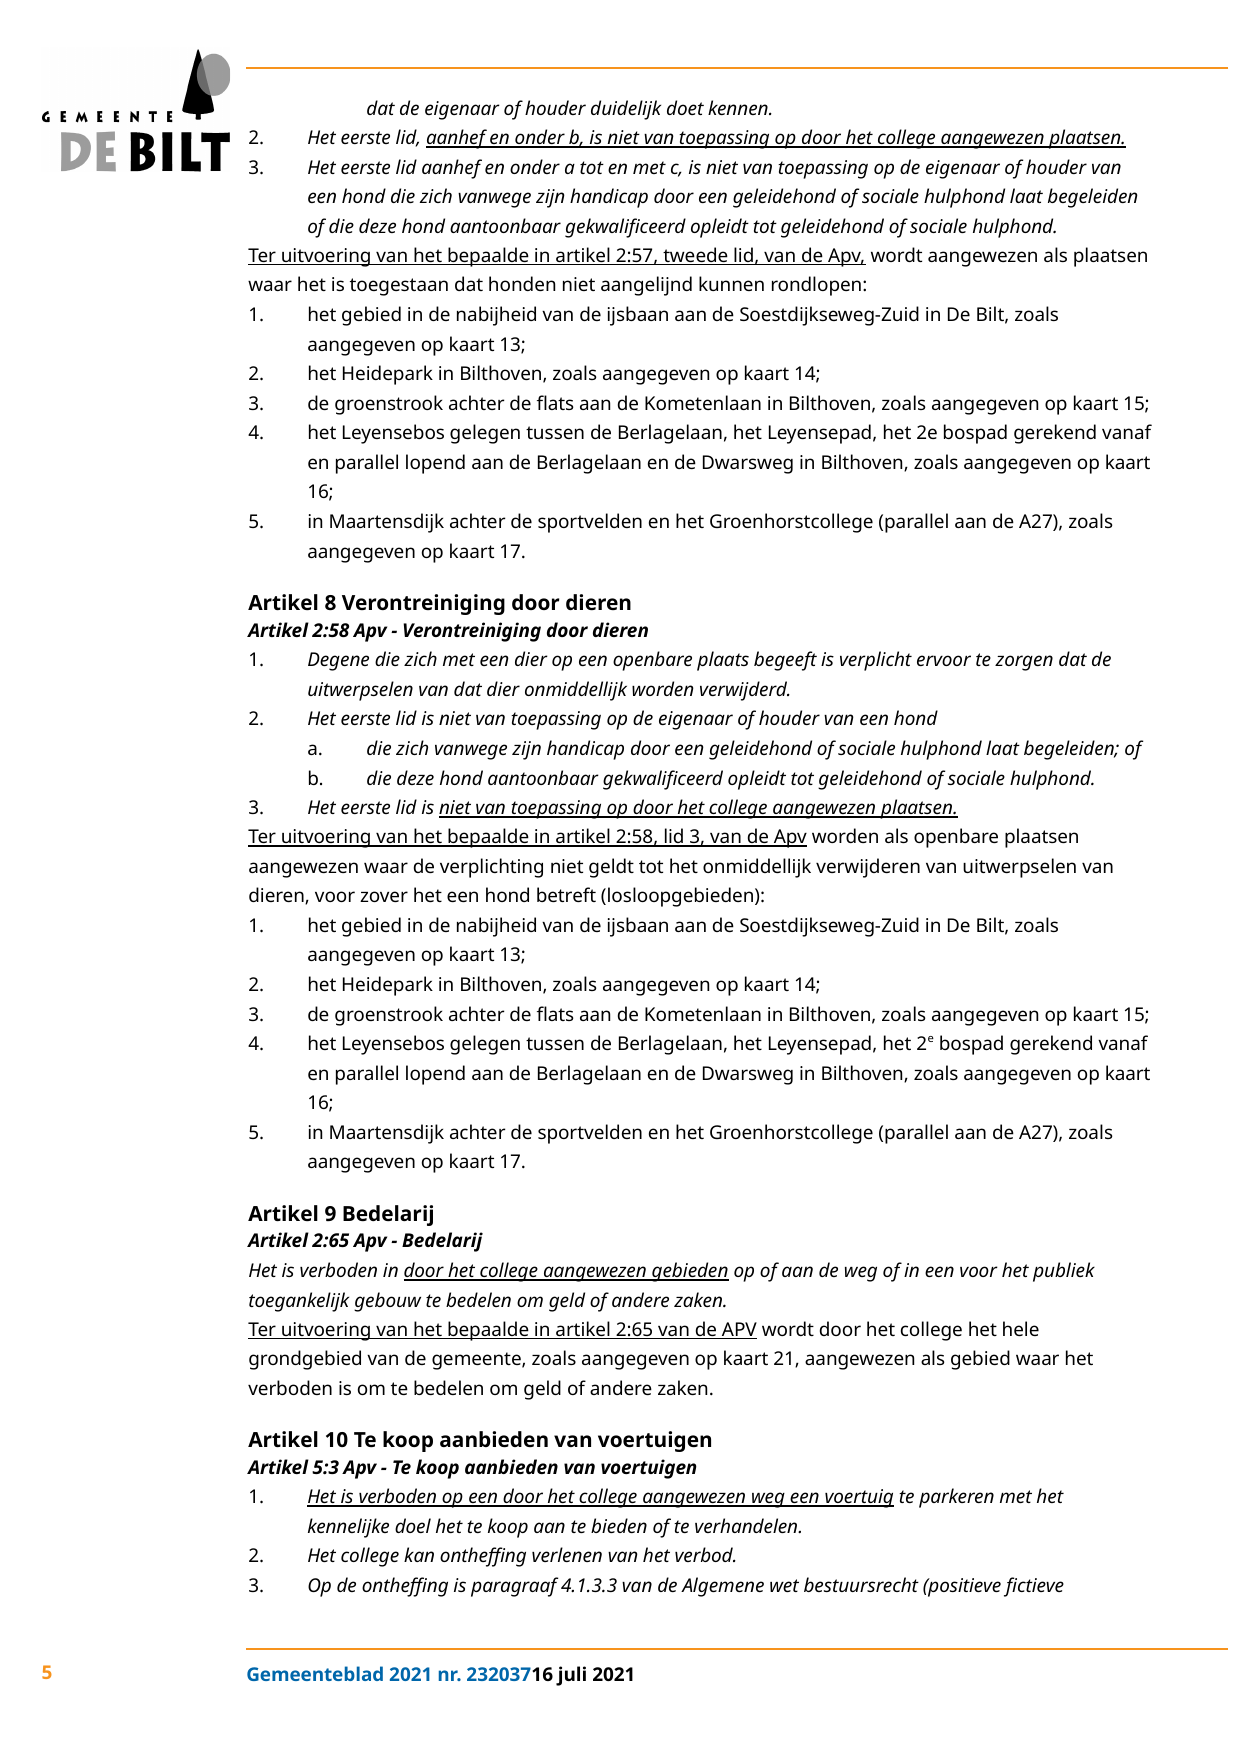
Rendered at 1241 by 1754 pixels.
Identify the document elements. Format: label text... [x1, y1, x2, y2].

list het Heidepark in Bilthoven, zoals aangegeven op kaart 14; [248, 360, 1152, 386]
list het Heidepark in Bilthoven, zoals aangegeven op kaart 14; [248, 971, 1152, 997]
list het gebied in de nabijheid van de ijsbaan aan de Soestdijkseweg-Zuid in De Bilt, zoals aangegeven op kaart 13; [248, 301, 1152, 357]
text Ter uitvoering van het bepaalde in artikel 2:58, lid 3, van de Apv worden als openbare plaatsen aangewezen waar de verplichting niet geldt tot het onmiddellijk verwijderen van uitwerpselen van dieren, voor zover het een hond betreft (losloopgebieden): [248, 823, 1152, 908]
table_header Artikel 2:65 Apv - Bedelarij Het is verboden in door het college aangewezen gebieden op of aan de weg of in een voor het publiek toegankelijk gebouw te bedelen om geld of andere zaken. [248, 1228, 1152, 1313]
text Artikel 8 Verontreiniging door dieren [248, 588, 1152, 617]
list het Leyensebos gelegen tussen de Berlagelaan, het Leyensepad, het 2e bospad gerekend vanaf en parallel lopend aan de Berlagelaan en de Dwarsweg in Bilthoven, zoals aangegeven op kaart 16; [248, 419, 1152, 504]
text Artikel 10 Te koop aanbieden van voertuigen [248, 1425, 1152, 1454]
list het Leyensebos gelegen tussen de Berlagelaan, het Leyensepad, het 2e bospad gerekend vanaf en parallel lopend aan de Berlagelaan en de Dwarsweg in Bilthoven, zoals aangegeven op kaart 16; [248, 1030, 1152, 1115]
text Artikel 9 Bedelarij [248, 1199, 1152, 1228]
list in Maartensdijk achter de sportvelden en het Groenhorstcollege (parallel aan de A27), zoals aangegeven op kaart 17. [248, 508, 1152, 564]
table_header Artikel 2:58 Apv - Verontreiniging door dieren Degene die zich met een dier op een openbare plaats begeeft is verplicht ervoor te zorgen dat de uitwerpselen van dat dier onmiddellijk worden verwijderd. Het eerste lid is niet van toepassing op de eigenaar of houder van een hond die zich vanwege zijn handicap door een geleidehond of sociale hulphond laat begeleiden; of die deze hond aantoonbaar gekwalificeerd opleidt tot geleidehond of sociale hulphond. Het eerste lid is niet van toepassing op door het college aangewezen plaatsen. [248, 617, 1152, 820]
table_header Artikel 5:3 Apv - Te koop aanbieden van voertuigen Het is verboden op een door het college aangewezen weg een voertuig te parkeren met het kennelijke doel het te koop aan te bieden of te verhandelen. Het college kan ontheffing verlenen van het verbod. Op de ontheffing is paragraaf 4.1.3.3 van de Algemene wet bestuursrecht (positieve fictieve [248, 1454, 1152, 1598]
list het gebied in de nabijheid van de ijsbaan aan de Soestdijkseweg-Zuid in De Bilt, zoals aangegeven op kaart 13; [248, 912, 1152, 967]
list de groenstrook achter de flats aan de Kometenlaan in Bilthoven, zoals aangegeven op kaart 15; [248, 390, 1152, 416]
list de groenstrook achter de flats aan de Kometenlaan in Bilthoven, zoals aangegeven op kaart 15; [248, 1001, 1152, 1027]
text Ter uitvoering van het bepaalde in artikel 2:57, tweede lid, van de Apv, wordt aangewezen als plaatsen waar het is toegestaan dat honden niet aangelijnd kunnen rondlopen: [248, 242, 1152, 297]
table_header dat de eigenaar of houder duidelijk doet kennen. Het eerste lid, aanhef en onder b, is niet van toepassing op door het college aangewezen plaatsen. Het eerste lid aanhef en onder a tot en met c, is niet van toepassing op de eigenaar of houder van een hond die zich vanwege zijn handicap door een geleidehond of sociale hulphond laat begeleiden of die deze hond aantoonbaar gekwalificeerd opleidt tot geleidehond of sociale hulphond. [248, 95, 1152, 239]
text Ter uitvoering van het bepaalde in artikel 2:65 van de APV wordt door het college het hele grondgebied van de gemeente, zoals aangegeven op kaart 21, aangewezen als gebied waar het verboden is om te bedelen om geld of andere zaken. [248, 1316, 1152, 1401]
picture [41, 47, 231, 172]
list in Maartensdijk achter de sportvelden en het Groenhorstcollege (parallel aan de A27), zoals aangegeven op kaart 17. [248, 1119, 1152, 1174]
